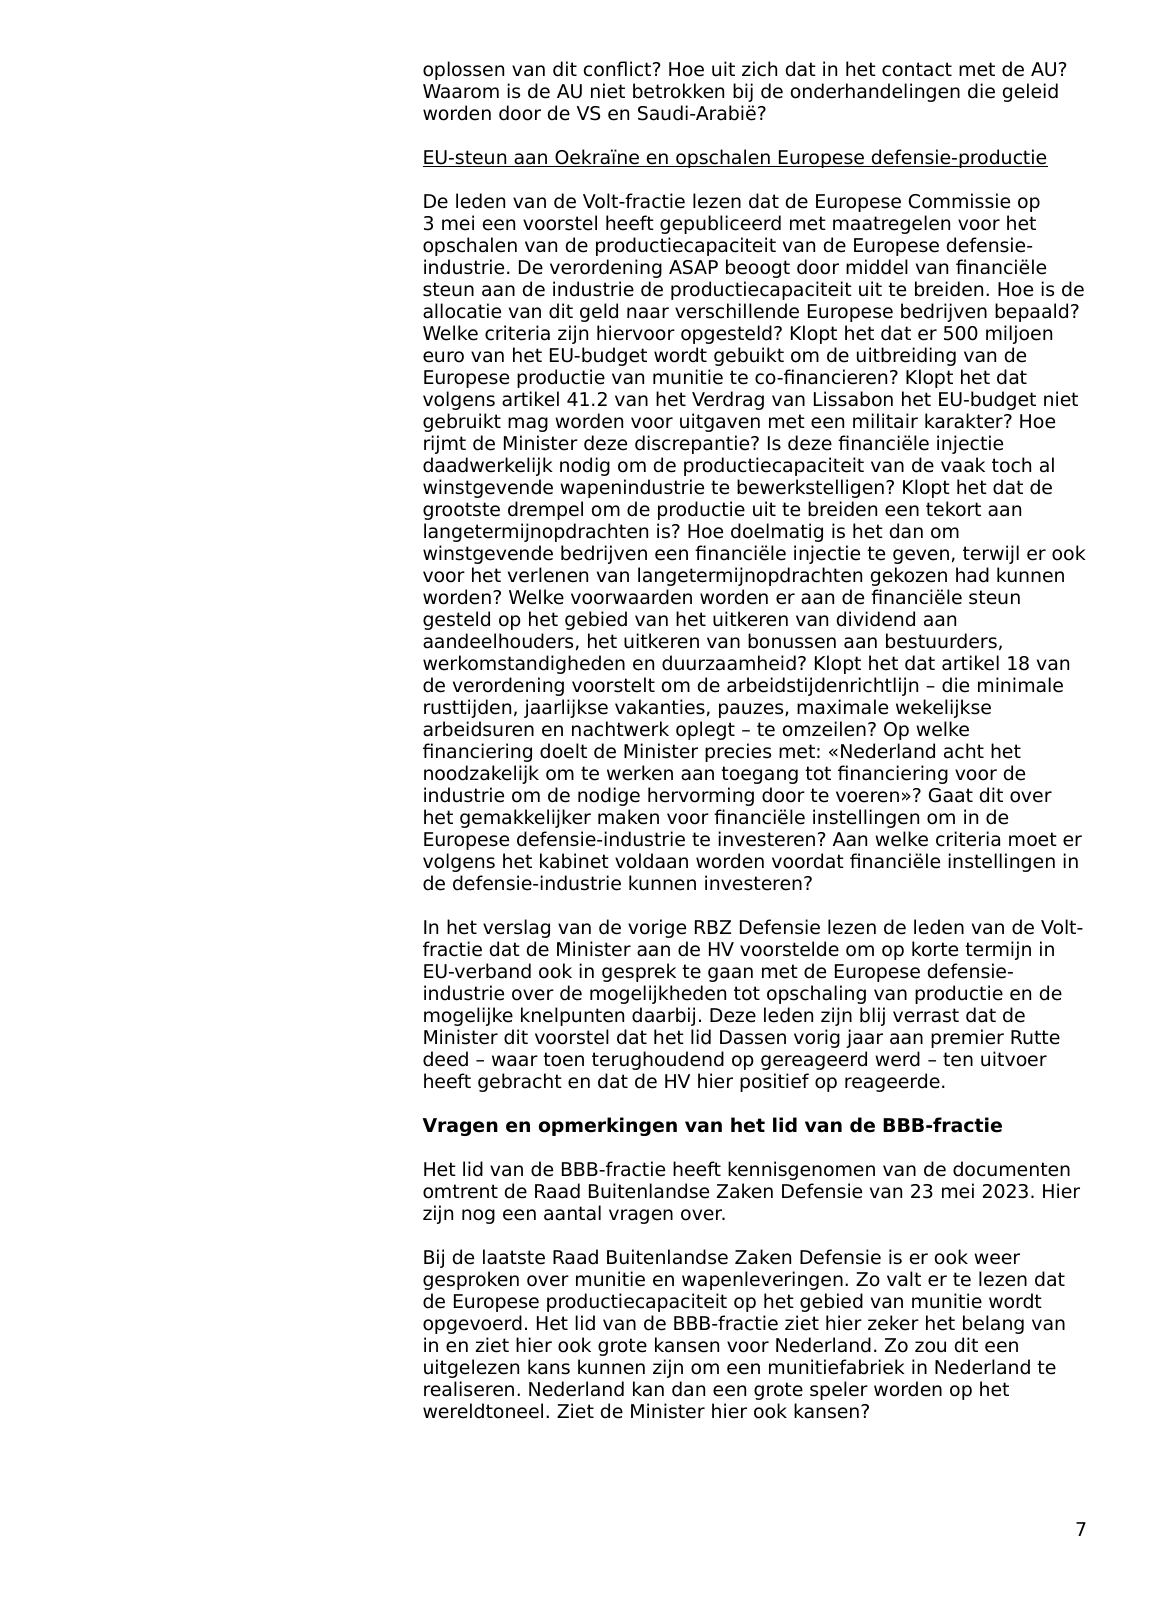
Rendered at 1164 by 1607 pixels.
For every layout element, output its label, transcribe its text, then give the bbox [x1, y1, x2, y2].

text Bij de laatste Raad Buitenlandse Zaken Defensie is er ook weer gesproken over munitie en wapenleveringen. Zo valt er te lezen dat de Europese productiecapaciteit op het gebied van munitie wordt opgevoerd. Het lid van de BBB-fractie ziet hier zeker het belang van in en ziet hier ook grote kansen voor Nederland. Zo zou dit een uitgelezen kans kunnen zijn om een munitiefabriek in Nederland te realiseren. Nederland kan dan een grote speler worden op het wereldtoneel. Ziet de Minister hier ook kansen? [422, 1247, 1087, 1423]
text Het lid van de BBB-fractie heeft kennisgenomen van de documenten omtrent de Raad Buitenlandse Zaken Defensie van 23 mei 2023. Hier zijn nog een aantal vragen over. [422, 1159, 1087, 1225]
subtitle Vragen en opmerkingen van het lid van de BBB-fractie [422, 1115, 1087, 1137]
subtitle EU-steun aan Oekraïne en opschalen Europese defensie-productie [422, 147, 1087, 169]
text In het verslag van de vorige RBZ Defensie lezen de leden van de Volt-fractie dat de Minister aan de HV voorstelde om op korte termijn in EU-verband ook in gesprek te gaan met de Europese defensie-industrie over de mogelijkheden tot opschaling van productie en de mogelijke knelpunten daarbij. Deze leden zijn blij verrast dat de Minister dit voorstel dat het lid Dassen vorig jaar aan premier Rutte deed – waar toen terughoudend op gereageerd werd – ten uitvoer heeft gebracht en dat de HV hier positief op reageerde. [422, 917, 1087, 1093]
text oplossen van dit conflict? Hoe uit zich dat in het contact met de AU? Waarom is de AU niet betrokken bij de onderhandelingen die geleid worden door de VS en Saudi-Arabië? [422, 59, 1087, 125]
text De leden van de Volt-fractie lezen dat de Europese Commissie op 3 mei een voorstel heeft gepubliceerd met maatregelen voor het opschalen van de productiecapaciteit van de Europese defensie-industrie. De verordening ASAP beoogt door middel van financiële steun aan de industrie de productiecapaciteit uit te breiden. Hoe is de allocatie van dit geld naar verschillende Europese bedrijven bepaald? Welke criteria zijn hiervoor opgesteld? Klopt het dat er 500 miljoen euro van het EU-budget wordt gebuikt om de uitbreiding van de Europese productie van munitie te co-financieren? Klopt het dat volgens artikel 41.2 van het Verdrag van Lissabon het EU-budget niet gebruikt mag worden voor uitgaven met een militair karakter? Hoe rijmt de Minister deze discrepantie? Is deze financiële injectie daadwerkelijk nodig om de productiecapaciteit van de vaak toch al winstgevende wapenindustrie te bewerkstelligen? Klopt het dat de grootste drempel om de productie uit te breiden een tekort aan langetermijnopdrachten is? Hoe doelmatig is het dan om winstgevende bedrijven een financiële injectie te geven, terwijl er ook voor het verlenen van langetermijnopdrachten gekozen had kunnen worden? Welke voorwaarden worden er aan de financiële steun gesteld op het gebied van het uitkeren van dividend aan aandeelhouders, het uitkeren van bonussen aan bestuurders, werkomstandigheden en duurzaamheid? Klopt het dat artikel 18 van de verordening voorstelt om de arbeidstijdenrichtlijn – die minimale rusttijden, jaarlijkse vakanties, pauzes, maximale wekelijkse arbeidsuren en nachtwerk oplegt – te omzeilen? Op welke financiering doelt de Minister precies met: «Nederland acht het noodzakelijk om te werken aan toegang tot financiering voor de industrie om de nodige hervorming door te voeren»? Gaat dit over het gemakkelijker maken voor financiële instellingen om in de Europese defensie-industrie te investeren? Aan welke criteria moet er volgens het kabinet voldaan worden voordat financiële instellingen in de defensie-industrie kunnen investeren? [422, 191, 1087, 895]
